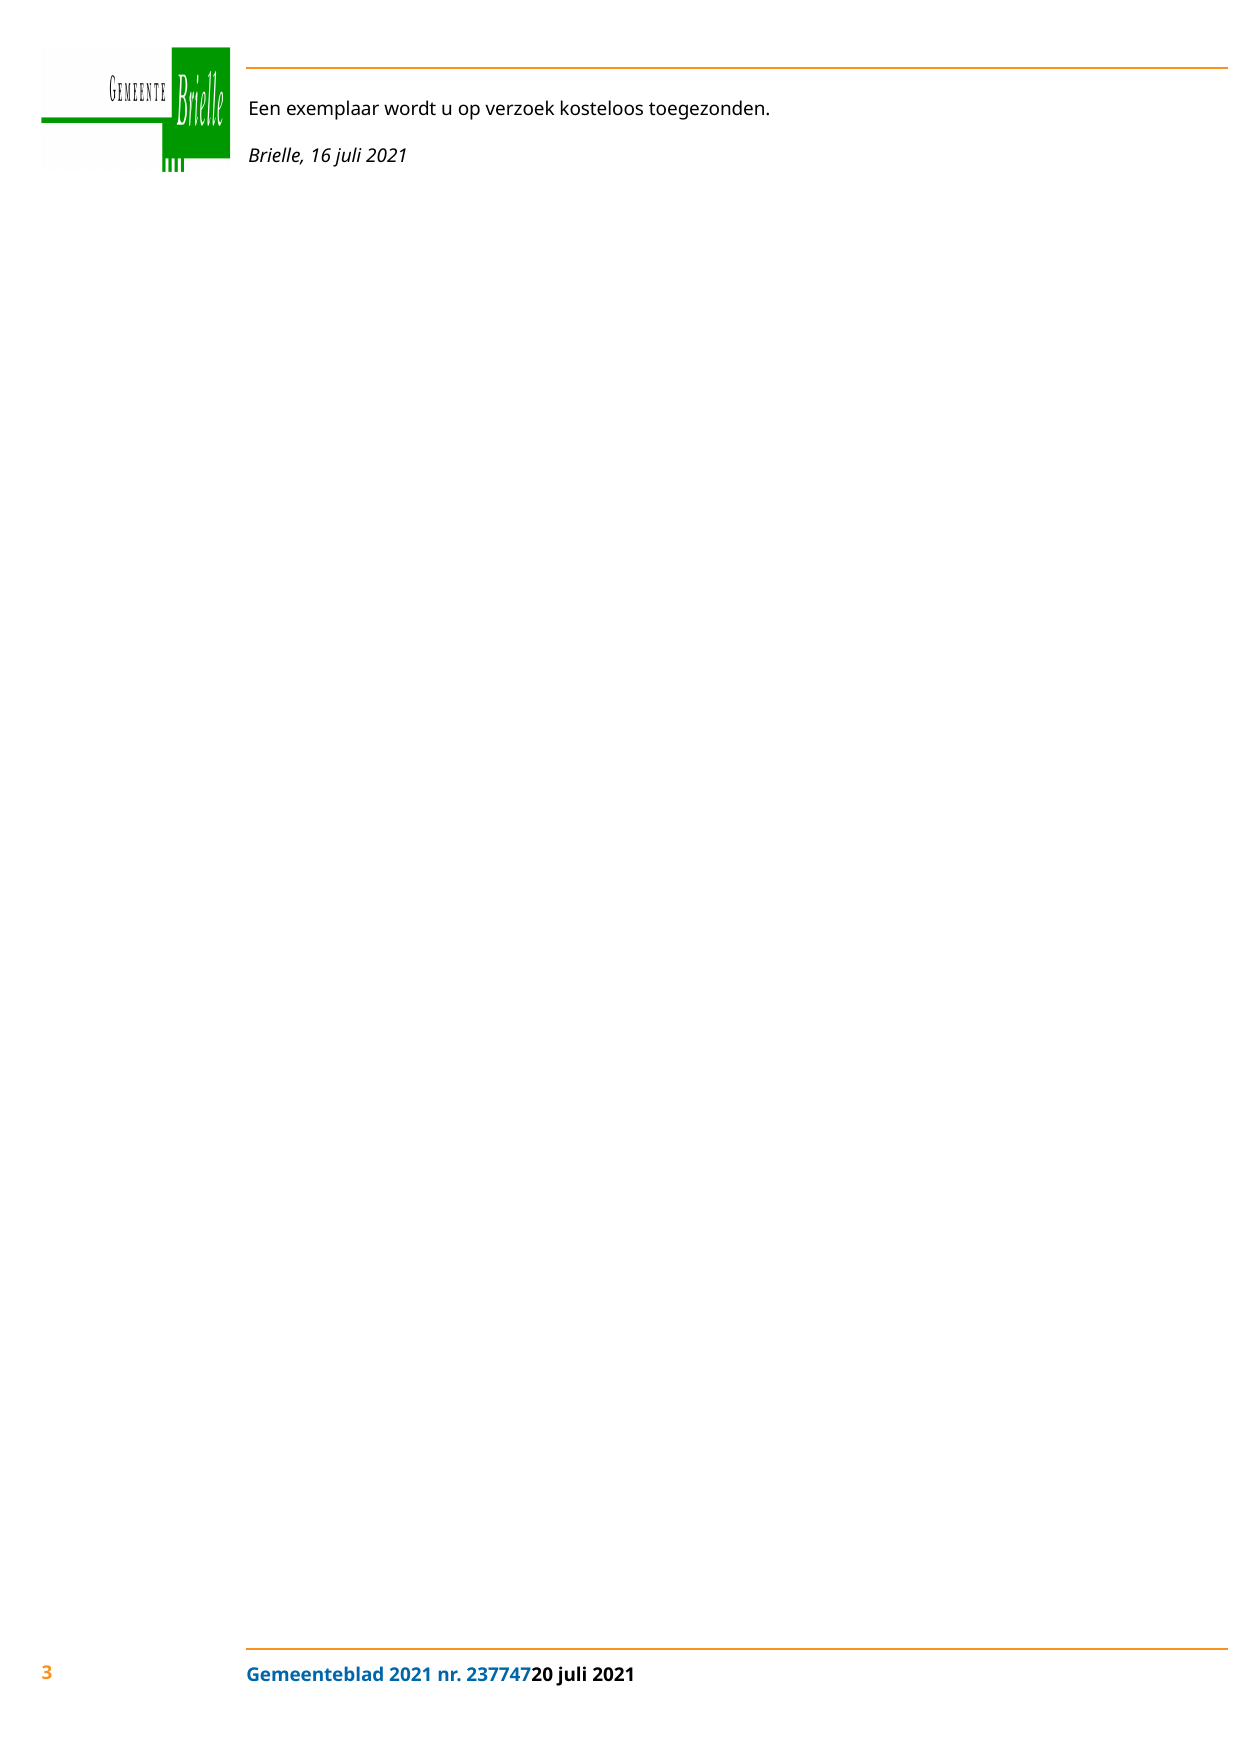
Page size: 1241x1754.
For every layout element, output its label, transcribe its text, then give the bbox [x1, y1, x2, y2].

picture [41, 47, 231, 172]
text Een exemplaar wordt u op verzoek kosteloos toegezonden. [248, 95, 1152, 121]
text Brielle, 16 juli 2021 [248, 143, 1152, 168]
